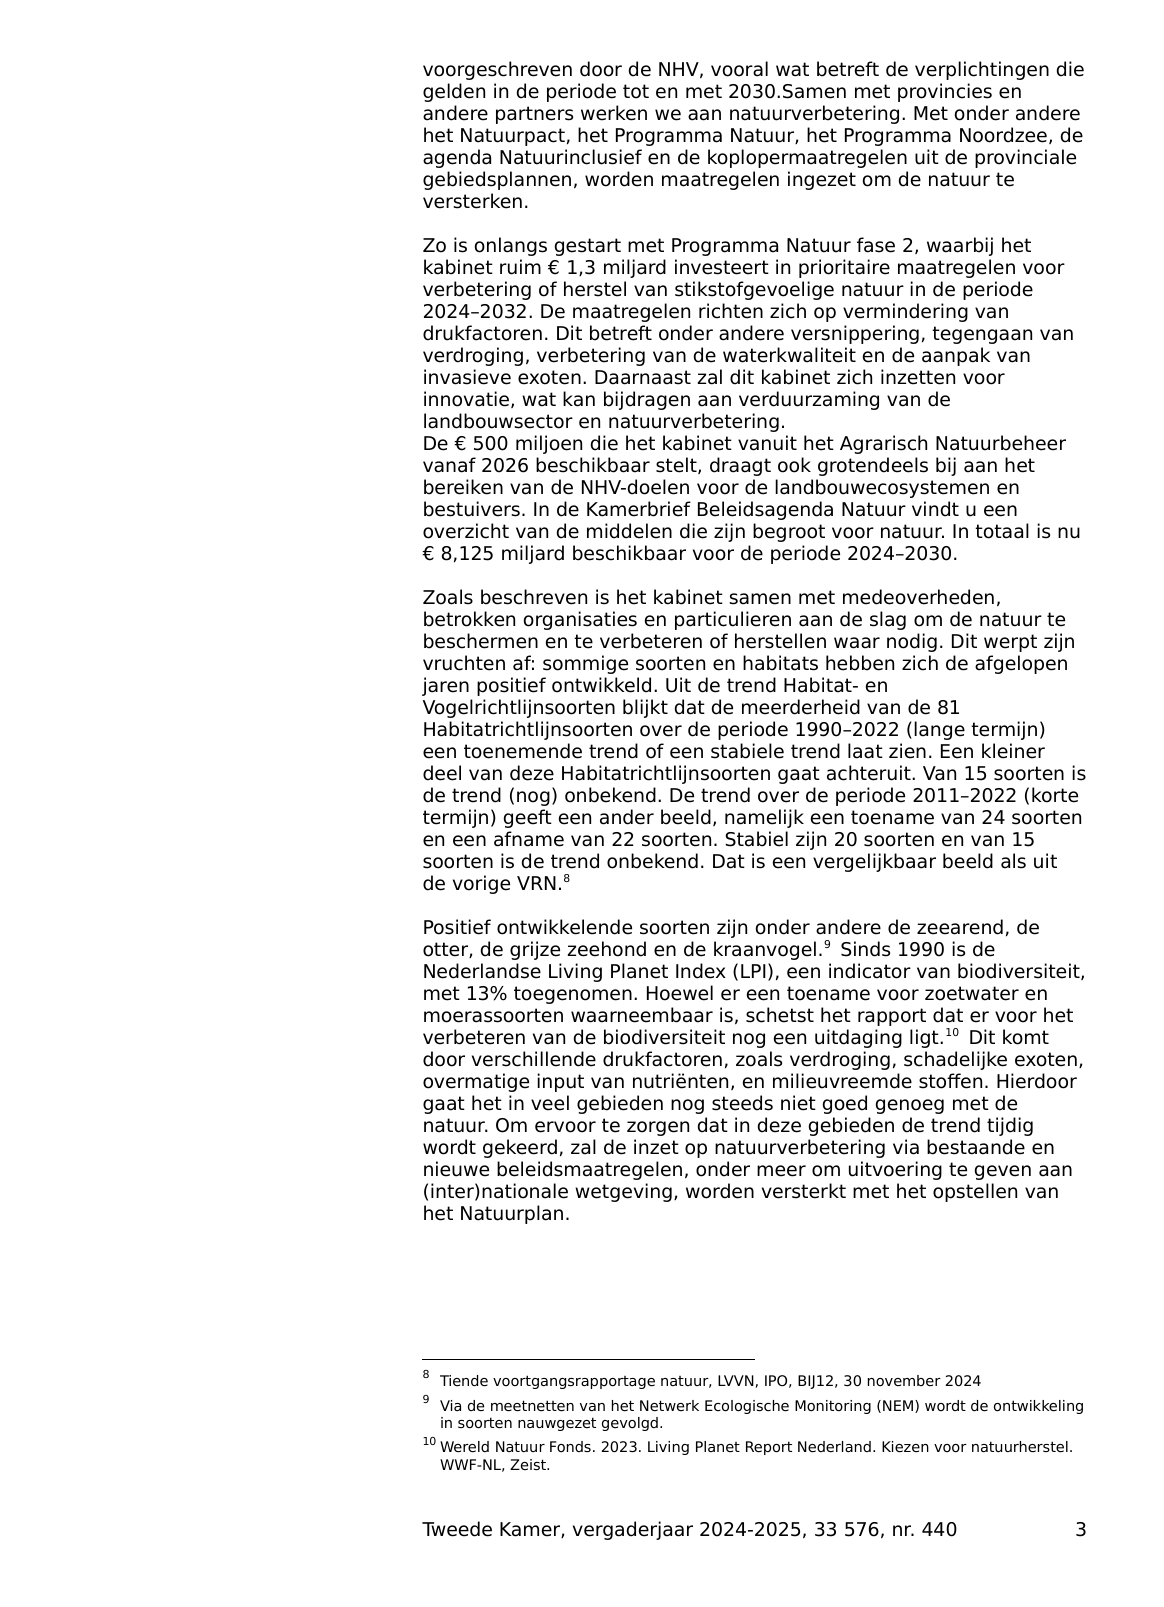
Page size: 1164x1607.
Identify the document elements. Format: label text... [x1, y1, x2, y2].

text Zoals beschreven is het kabinet samen met medeoverheden, betrokken organisaties en particulieren aan de slag om de natuur te beschermen en te verbeteren of herstellen waar nodig. Dit werpt zijn vruchten af: sommige soorten en habitats hebben zich de afgelopen jaren positief ontwikkeld. Uit de trend Habitat- en Vogelrichtlijnsoorten blijkt dat de meerderheid van de 81 Habitatrichtlijnsoorten over de periode 1990–2022 (lange termijn) een toenemende trend of een stabiele trend laat zien. Een kleiner deel van deze Habitatrichtlijnsoorten gaat achteruit. Van 15 soorten is de trend (nog) onbekend. De trend over de periode 2011–2022 (korte termijn) geeft een ander beeld, namelijk een toename van 24 soorten en een afname van 22 soorten. Stabiel zijn 20 soorten en van 15 soorten is de trend onbekend. Dat is een vergelijkbaar beeld als uit de vorige VRN. [422, 587, 1087, 895]
text Positief ontwikkelende soorten zijn onder andere de zeearend, de otter, de grijze zeehond en de kraanvogel. Sinds 1990 is de Nederlandse Living Planet Index (LPI), een indicator van biodiversiteit, met 13% toegenomen. Hoewel er een toename voor zoetwater en moerassoorten waarneembaar is, schetst het rapport dat er voor het verbeteren van de biodiversiteit nog een uitdaging ligt. Dit komt door verschillende drukfactoren, zoals verdroging, schadelijke exoten, overmatige input van nutriënten, en milieuvreemde stoffen. Hierdoor gaat het in veel gebieden nog steeds niet goed genoeg met de natuur. Om ervoor te zorgen dat in deze gebieden de trend tijdig wordt gekeerd, zal de inzet op natuurverbetering via bestaande en nieuwe beleidsmaatregelen, onder meer om uitvoering te geven aan (inter)nationale wetgeving, worden versterkt met het opstellen van het Natuurplan. [422, 917, 1087, 1224]
text voorgeschreven door de NHV, vooral wat betreft de verplichtingen die gelden in de periode tot en met 2030.Samen met provincies en andere partners werken we aan natuurverbetering. Met onder andere het Natuurpact, het Programma Natuur, het Programma Noordzee, de agenda Natuurinclusief en de koplopermaatregelen uit de provinciale gebiedsplannen, worden maatregelen ingezet om de natuur te versterken. [422, 59, 1087, 213]
text Via de meetnetten van het Netwerk Ecologische Monitoring (NEM) wordt de ontwikkeling in soorten nauwgezet gevolgd. [422, 1393, 1087, 1432]
text Zo is onlangs gestart met Programma Natuur fase 2, waarbij het kabinet ruim € 1,3 miljard investeert in prioritaire maatregelen voor verbetering of herstel van stikstofgevoelige natuur in de periode 2024–2032. De maatregelen richten zich op vermindering van drukfactoren. Dit betreft onder andere versnippering, tegengaan van verdroging, verbetering van de waterkwaliteit en de aanpak van invasieve exoten. Daarnaast zal dit kabinet zich inzetten voor innovatie, wat kan bijdragen aan verduurzaming van de landbouwsector en natuurverbetering. [422, 235, 1087, 433]
text Tiende voortgangsrapportage natuur, LVVN, IPO, BIJ12, 30 november 2024 [422, 1368, 1087, 1391]
text Wereld Natuur Fonds. 2023. Living Planet Report Nederland. Kiezen voor natuurherstel. WWF-NL, Zeist. [422, 1435, 1087, 1474]
text De € 500 miljoen die het kabinet vanuit het Agrarisch Natuurbeheer vanaf 2026 beschikbaar stelt, draagt ook grotendeels bij aan het bereiken van de NHV-doelen voor de landbouwecosystemen en bestuivers. In de Kamerbrief Beleidsagenda Natuur vindt u een overzicht van de middelen die zijn begroot voor natuur. In totaal is nu € 8,125 miljard beschikbaar voor de periode 2024–2030. [422, 433, 1087, 565]
